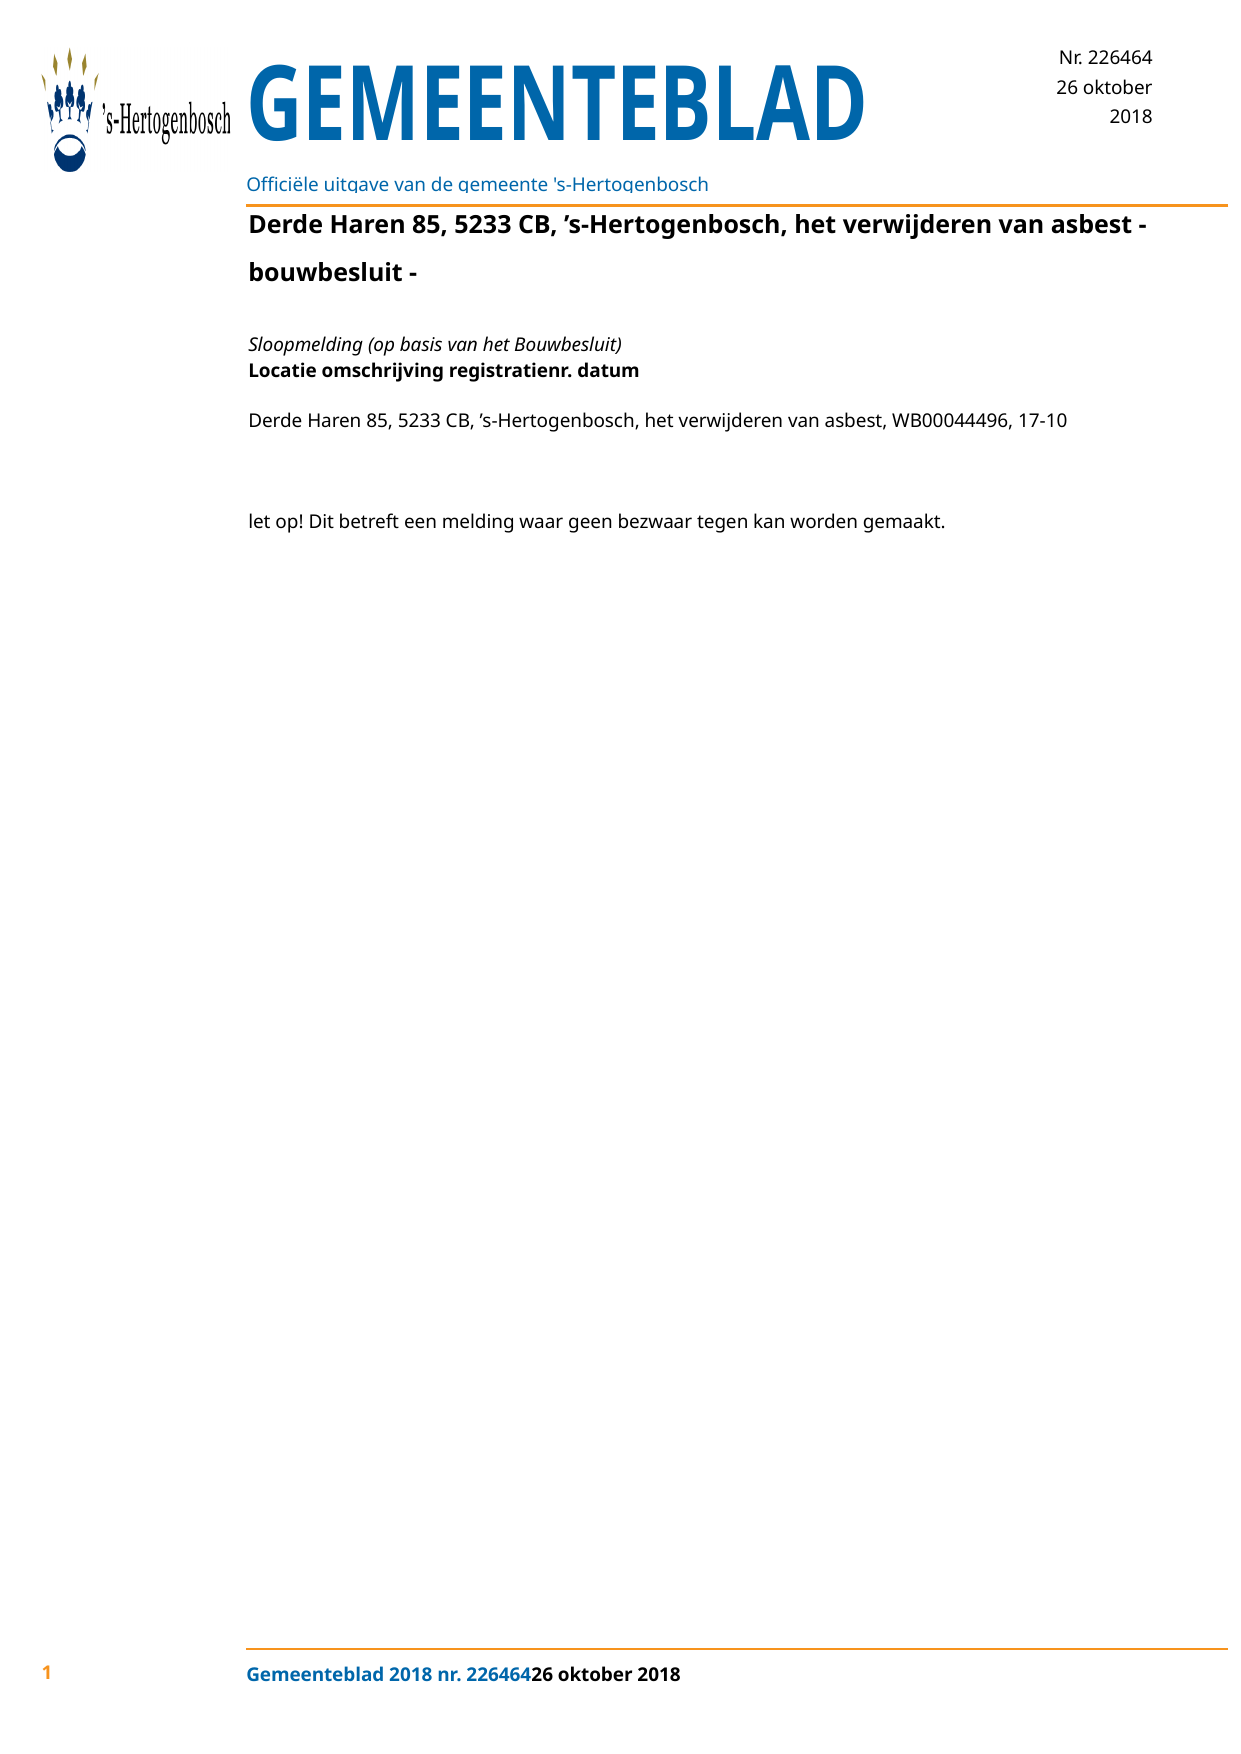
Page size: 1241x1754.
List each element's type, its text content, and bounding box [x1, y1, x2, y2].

picture [41, 47, 231, 172]
text Sloopmelding (op basis van het Bouwbesluit) [248, 331, 1152, 357]
text let op! Dit betreft een melding waar geen bezwaar tegen kan worden gemaakt. [248, 508, 1152, 534]
text Derde Haren 85, 5233 CB, ’s-Hertogenbosch, het verwijderen van asbest, WB00044496, 17-10 [248, 408, 1152, 433]
text Derde Haren 85, 5233 CB, ’s-Hertogenbosch, het verwijderen van asbest - bouwbesluit - [248, 207, 1152, 288]
text Locatie omschrijving registratienr. datum [248, 357, 1152, 383]
